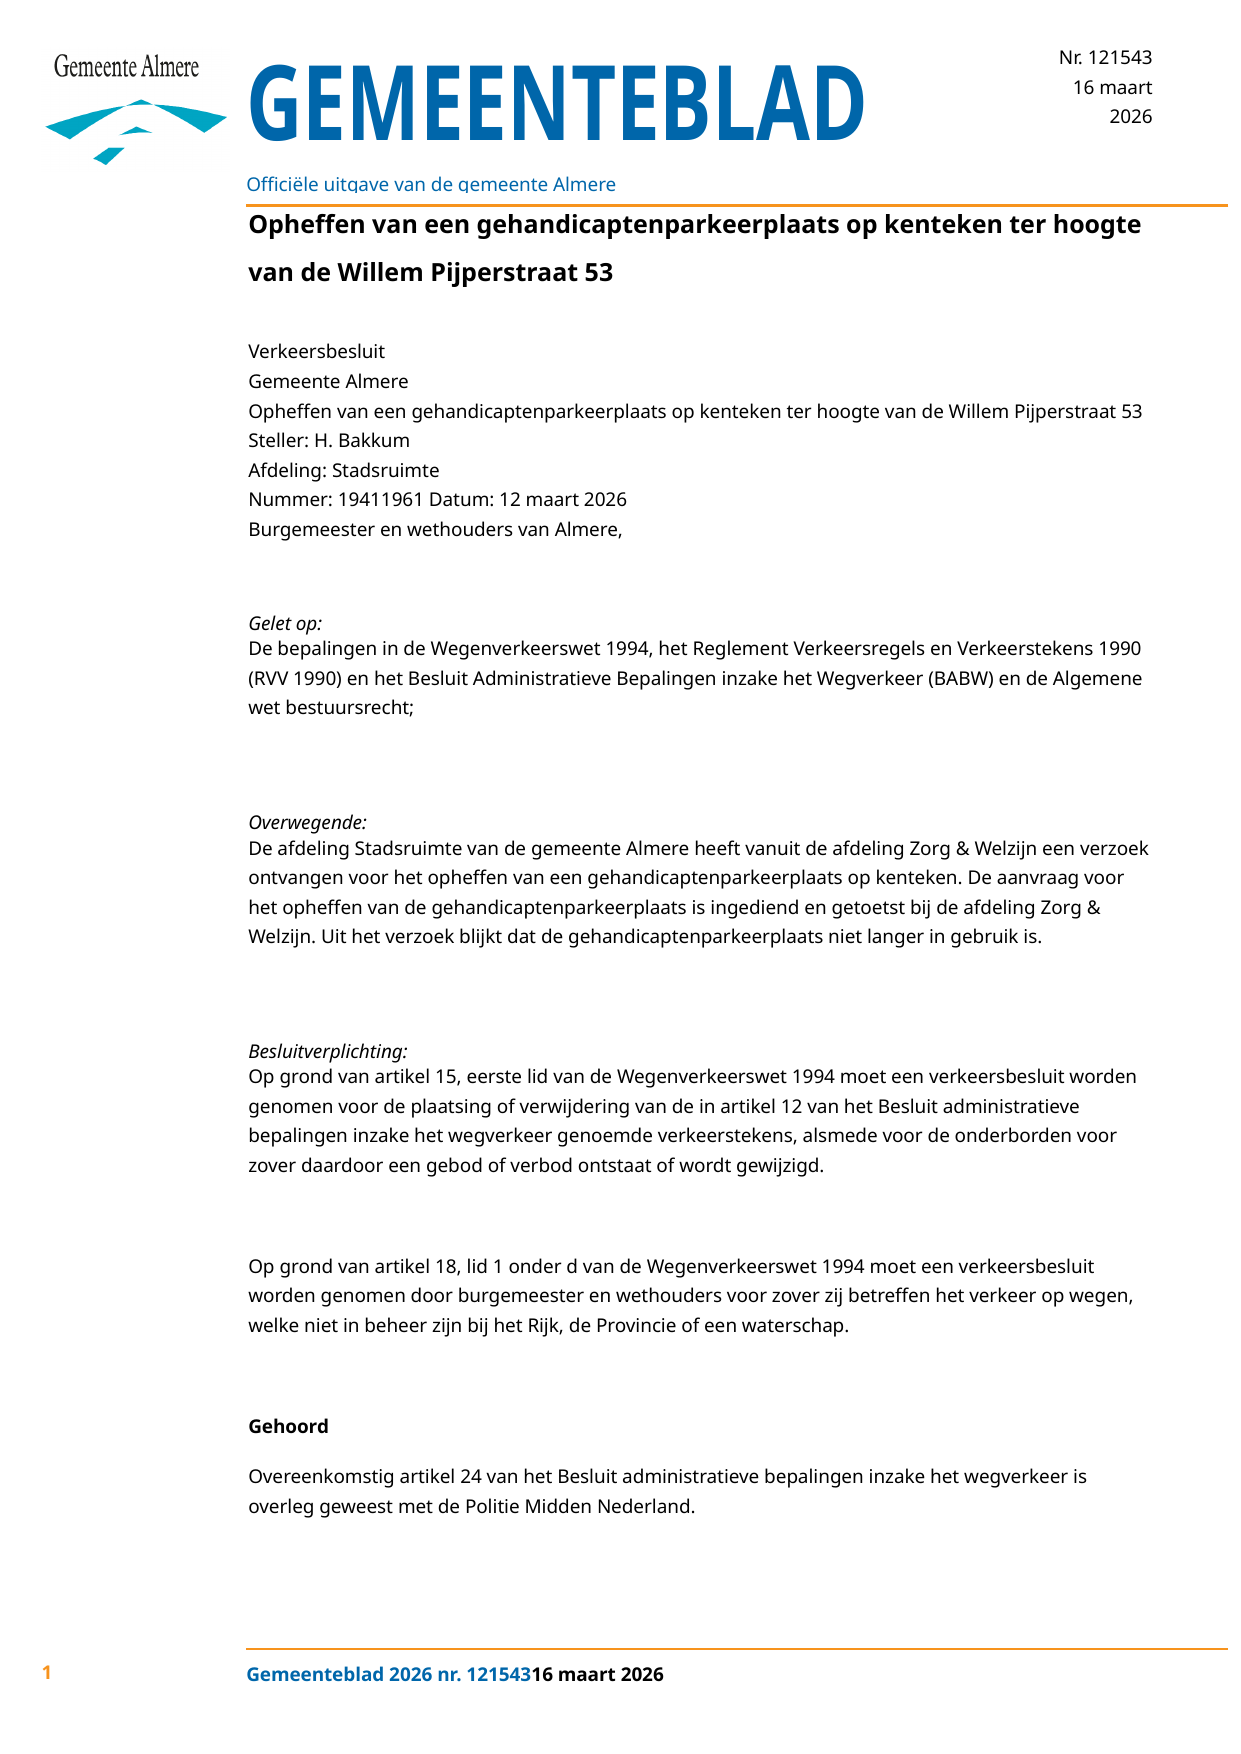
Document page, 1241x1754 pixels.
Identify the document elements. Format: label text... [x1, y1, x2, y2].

text Overeenkomstig artikel 24 van het Besluit administratieve bepalingen inzake het wegverkeer is overleg geweest met de Politie Midden Nederland. [248, 1463, 1152, 1519]
text Burgemeester en wethouders van Almere, [248, 516, 1152, 542]
text Op grond van artikel 18, lid 1 onder d van de Wegenverkeerswet 1994 moet een verkeersbesluit worden genomen door burgemeester en wethouders voor zover zij betreffen het verkeer op wegen, welke niet in beheer zijn bij het Rijk, de Provincie of een waterschap. [248, 1253, 1152, 1338]
text Gelet op: [248, 610, 1152, 635]
text Opheffen van een gehandicaptenparkeerplaats op kenteken ter hoogte van de Willem Pijperstraat 53 [248, 207, 1152, 288]
text Overwegende: [248, 809, 1152, 835]
text Opheffen van een gehandicaptenparkeerplaats op kenteken ter hoogte van de Willem Pijperstraat 53 [248, 398, 1152, 423]
text De afdeling Stadsruimte van de gemeente Almere heeft vanuit de afdeling Zorg & Welzijn een verzoek ontvangen voor het opheffen van een gehandicaptenparkeerplaats op kenteken. De aanvraag voor het opheffen van de gehandicaptenparkeerplaats is ingediend en getoetst bij de afdeling Zorg & Welzijn. Uit het verzoek blijkt dat de gehandicaptenparkeerplaats niet langer in gebruik is. [248, 835, 1152, 949]
text Steller: H. Bakkum [248, 427, 1152, 453]
text De bepalingen in de Wegenverkeerswet 1994, het Reglement Verkeersregels en Verkeerstekens 1990 (RVV 1990) en het Besluit Administratieve Bepalingen inzake het Wegverkeer (BABW) en de Algemene wet bestuursrecht; [248, 635, 1152, 720]
picture [41, 47, 231, 172]
text Op grond van artikel 15, eerste lid van de Wegenverkeerswet 1994 moet een verkeersbesluit worden genomen voor de plaatsing of verwijdering van de in artikel 12 van het Besluit administratieve bepalingen inzake het wegverkeer genoemde verkeerstekens, alsmede voor de onderborden voor zover daardoor een gebod of verbod ontstaat of wordt gewijzigd. [248, 1063, 1152, 1178]
text Besluitverplichting: [248, 1038, 1152, 1063]
text Gehoord [248, 1413, 1152, 1439]
text Afdeling: Stadsruimte [248, 457, 1152, 483]
text Nummer: 19411961 Datum: 12 maart 2026 [248, 487, 1152, 512]
text Gemeente Almere [248, 368, 1152, 394]
text Verkeersbesluit [248, 339, 1152, 364]
